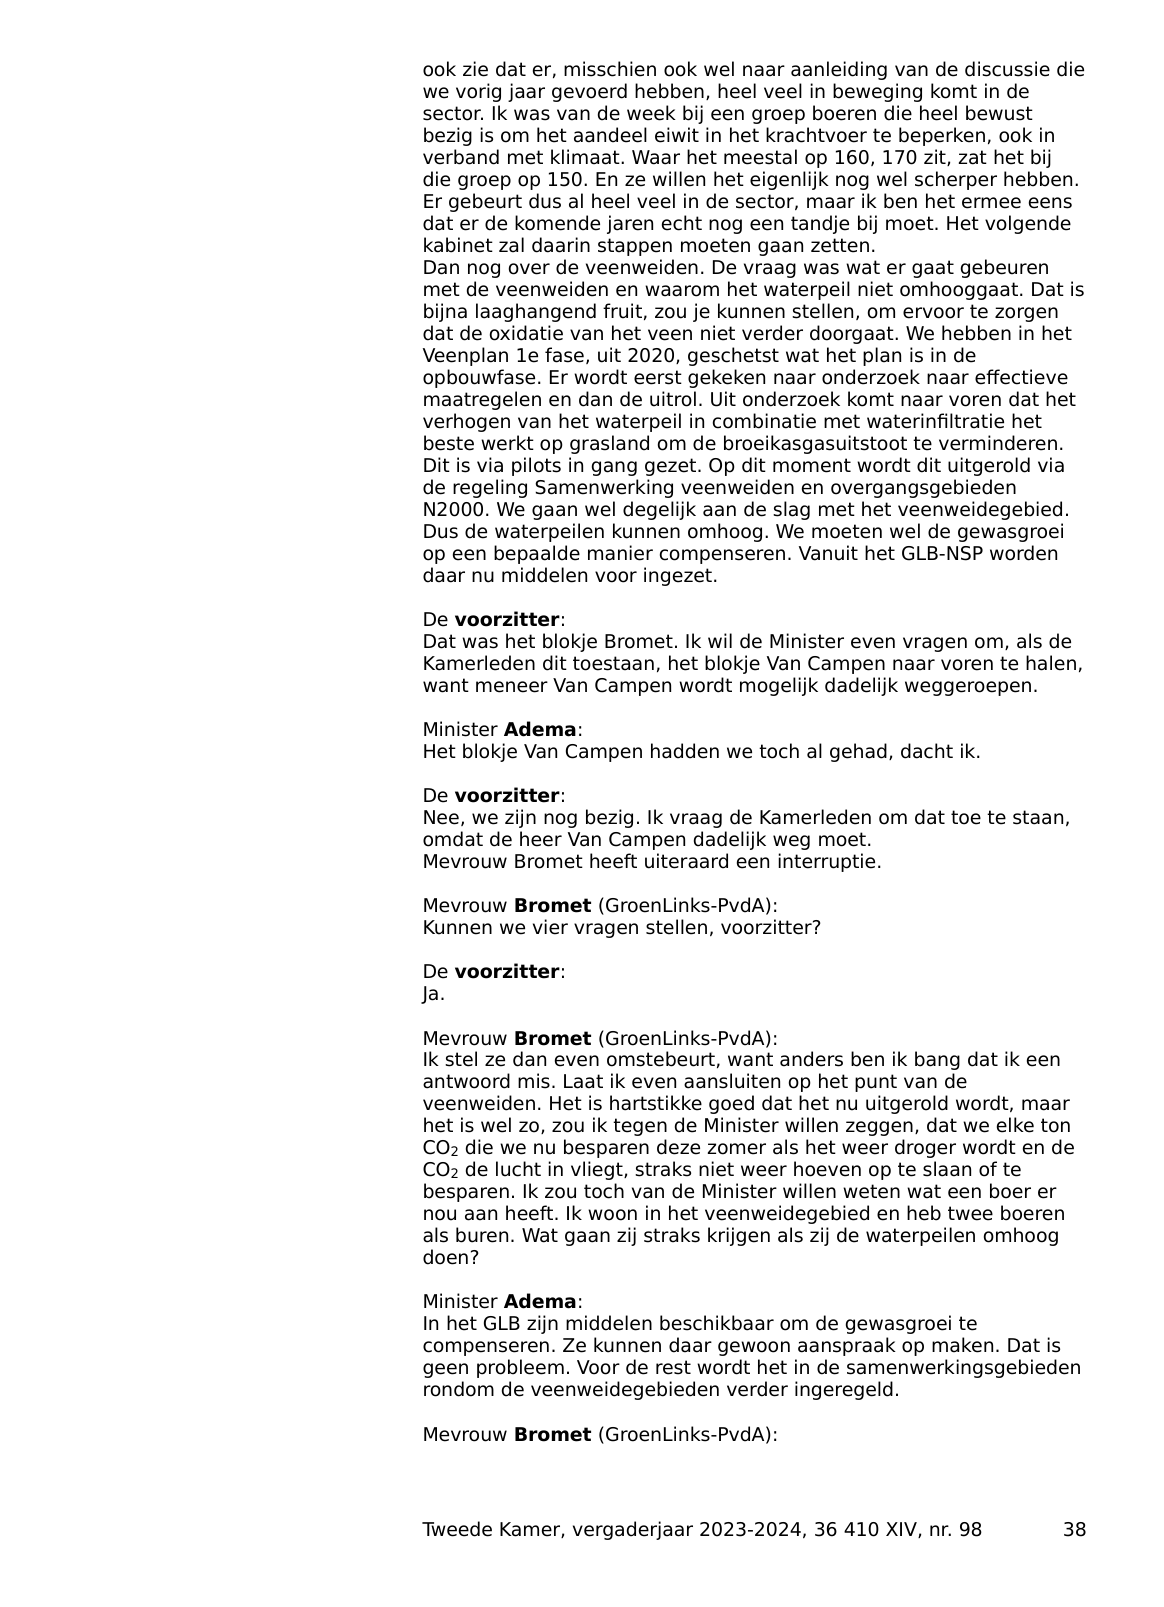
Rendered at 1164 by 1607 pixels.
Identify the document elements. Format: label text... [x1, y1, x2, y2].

text Dan nog over de veenweiden. De vraag was wat er gaat gebeuren met de veenweiden en waarom het waterpeil niet omhooggaat. Dat is bijna laaghangend fruit, zou je kunnen stellen, om ervoor te zorgen dat de oxidatie van het veen niet verder doorgaat. We hebben in het Veenplan 1e fase, uit 2020, geschetst wat het plan is in de opbouwfase. Er wordt eerst gekeken naar onderzoek naar effectieve maatregelen en dan de uitrol. Uit onderzoek komt naar voren dat het verhogen van het waterpeil in combinatie met waterinfiltratie het beste werkt op grasland om de broeikasgasuitstoot te verminderen. Dit is via pilots in gang gezet. Op dit moment wordt dit uitgerold via de regeling Samenwerking veenweiden en overgangsgebieden N2000. We gaan wel degelijk aan de slag met het veenweidegebied. Dus de waterpeilen kunnen omhoog. We moeten wel de gewasgroei op een bepaalde manier compenseren. Vanuit het GLB-NSP worden daar nu middelen voor ingezet. [422, 257, 1087, 587]
text Dat was het blokje Bromet. Ik wil de Minister even vragen om, als de Kamerleden dit toestaan, het blokje Van Campen naar voren te halen, want meneer Van Campen wordt mogelijk dadelijk weggeroepen. [422, 631, 1087, 697]
text Nee, we zijn nog bezig. Ik vraag de Kamerleden om dat toe te staan, omdat de heer Van Campen dadelijk weg moet. [422, 807, 1087, 851]
text Mevrouw Bromet (GroenLinks-PvdA): [422, 895, 1087, 917]
text In het GLB zijn middelen beschikbaar om de gewasgroei te compenseren. Ze kunnen daar gewoon aanspraak op maken. Dat is geen probleem. Voor de rest wordt het in de samenwerkingsgebieden rondom de veenweidegebieden verder ingeregeld. [422, 1313, 1087, 1401]
text De voorzitter: [422, 961, 1087, 983]
text Ik stel ze dan even omstebeurt, want anders ben ik bang dat ik een antwoord mis. Laat ik even aansluiten op het punt van de veenweiden. Het is hartstikke goed dat het nu uitgerold wordt, maar het is wel zo, zou ik tegen de Minister willen zeggen, dat we elke ton CO2 die we nu besparen deze zomer als het weer droger wordt en de CO2 de lucht in vliegt, straks niet weer hoeven op te slaan of te besparen. Ik zou toch van de Minister willen weten wat een boer er nou aan heeft. Ik woon in het veenweidegebied en heb twee boeren als buren. Wat gaan zij straks krijgen als zij de waterpeilen omhoog doen? [422, 1049, 1087, 1269]
text Mevrouw Bromet heeft uiteraard een interruptie. [422, 851, 1087, 873]
text Minister Adema: [422, 1291, 1087, 1313]
text ook zie dat er, misschien ook wel naar aanleiding van de discussie die we vorig jaar gevoerd hebben, heel veel in beweging komt in de sector. Ik was van de week bij een groep boeren die heel bewust bezig is om het aandeel eiwit in het krachtvoer te beperken, ook in verband met klimaat. Waar het meestal op 160, 170 zit, zat het bij die groep op 150. En ze willen het eigenlijk nog wel scherper hebben. Er gebeurt dus al heel veel in de sector, maar ik ben het ermee eens dat er de komende jaren echt nog een tandje bij moet. Het volgende kabinet zal daarin stappen moeten gaan zetten. [422, 59, 1087, 257]
text De voorzitter: [422, 785, 1087, 807]
text De voorzitter: [422, 609, 1087, 631]
text Minister Adema: [422, 719, 1087, 741]
text Ja. [422, 983, 1087, 1005]
text Kunnen we vier vragen stellen, voorzitter? [422, 917, 1087, 939]
text Mevrouw Bromet (GroenLinks-PvdA): [422, 1423, 1087, 1445]
text Het blokje Van Campen hadden we toch al gehad, dacht ik. [422, 741, 1087, 763]
text Mevrouw Bromet (GroenLinks-PvdA): [422, 1027, 1087, 1049]
